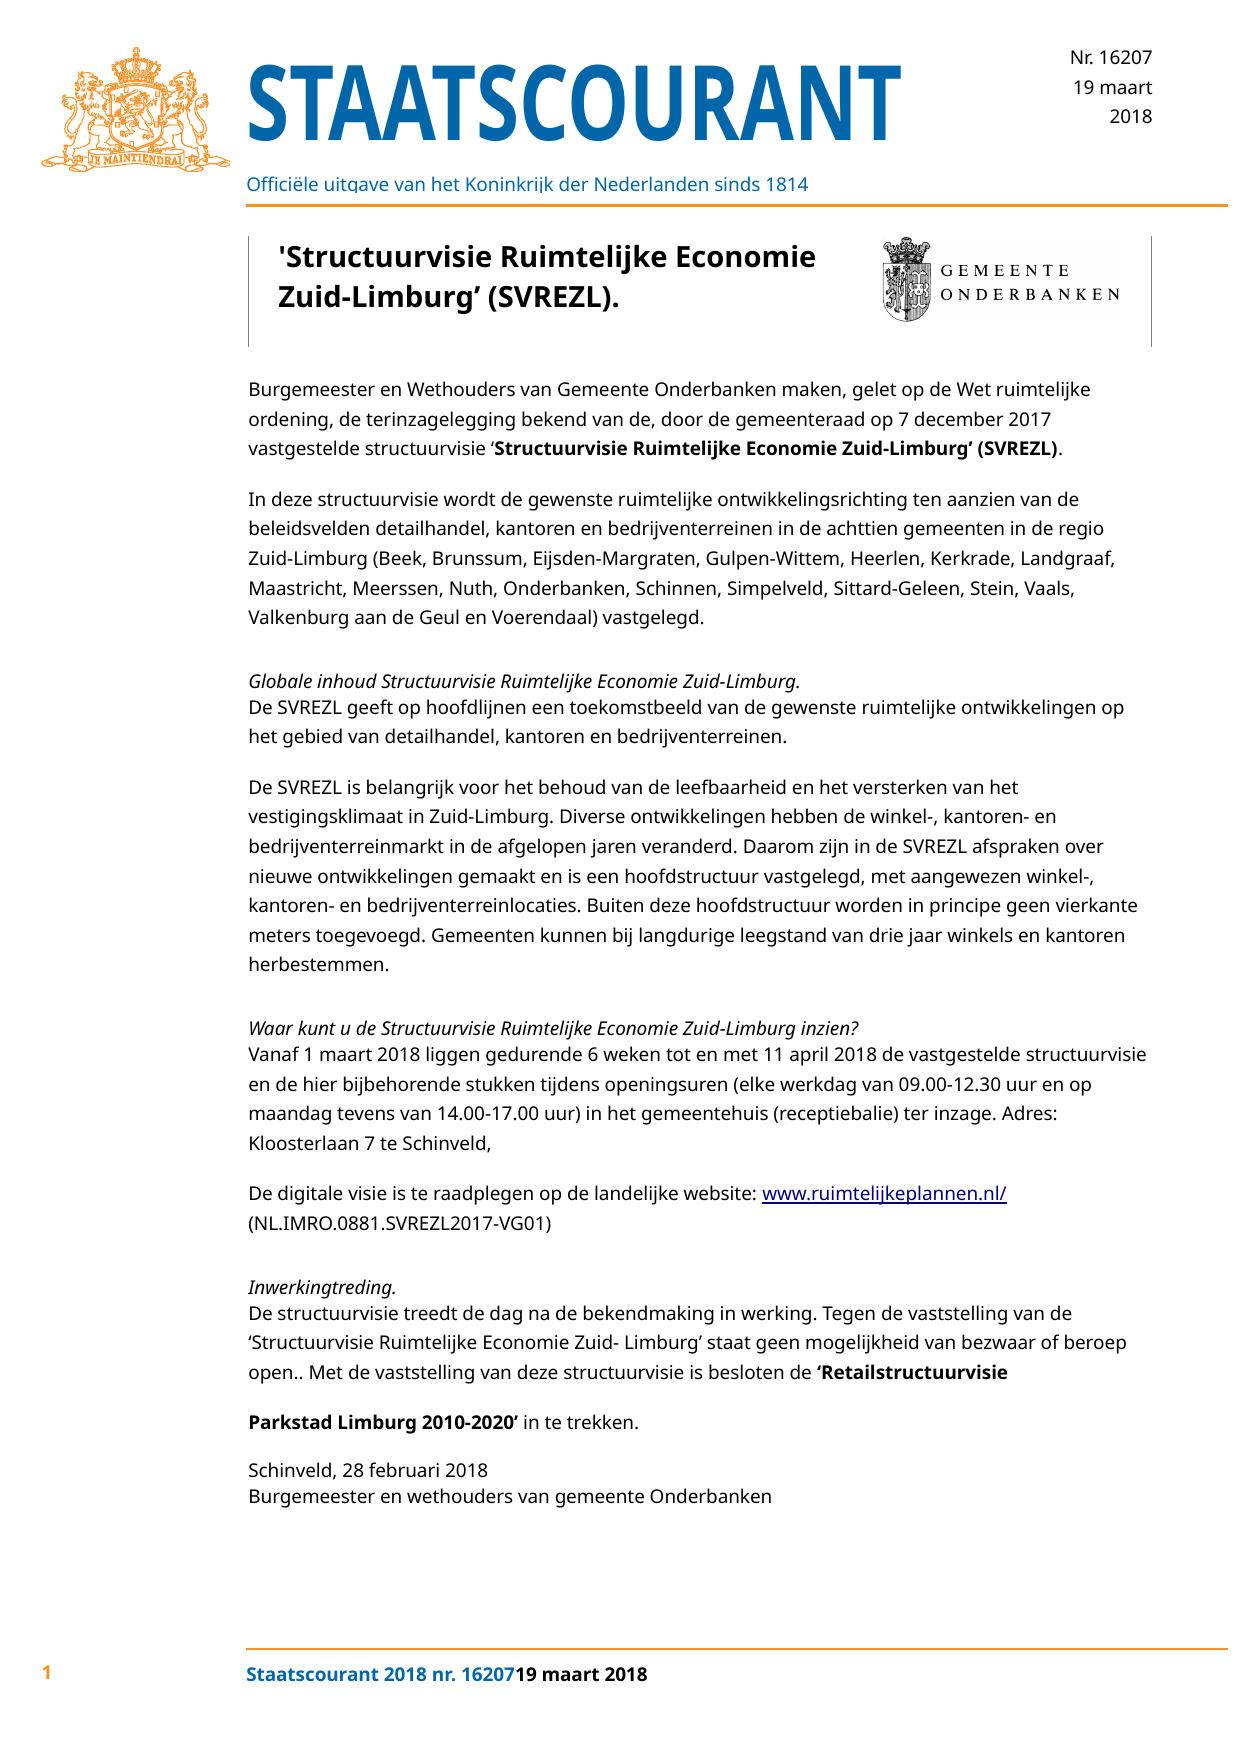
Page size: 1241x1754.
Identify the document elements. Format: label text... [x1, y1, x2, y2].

text De structuurvisie treedt de dag na de bekendmaking in werking. Tegen de vaststelling van de ‘Structuurvisie Ruimtelijke Economie Zuid- Limburg’ staat geen mogelijkheid van bezwaar of beroep open.. Met de vaststelling van deze structuurvisie is besloten de ‘Retailstructuurvisie [248, 1300, 1152, 1384]
picture [882, 236, 1119, 322]
text In deze structuurvisie wordt de gewenste ruimtelijke ontwikkelingsrichting ten aanzien van de beleidsvelden detailhandel, kantoren en bedrijventerreinen in de achttien gemeenten in de regio Zuid-Limburg (Beek, Brunssum, Eijsden-Margraten, Gulpen-Wittem, Heerlen, Kerkrade, Landgraaf, Maastricht, Meerssen, Nuth, Onderbanken, Schinnen, Simpelveld, Sittard-Geleen, Stein, Vaals, Valkenburg aan de Geul en Voerendaal) vastgelegd. [248, 486, 1152, 630]
text Vanaf 1 maart 2018 liggen gedurende 6 weken tot en met 11 april 2018 de vastgestelde structuurvisie en de hier bijbehorende stukken tijdens openingsuren (elke werkdag van 09.00-12.30 uur en op maandag tevens van 14.00-17.00 uur) in het gemeentehuis (receptiebalie) ter inzage. Adres: Kloosterlaan 7 te Schinveld, [248, 1041, 1152, 1156]
text Parkstad Limburg 2010-2020’ in te trekken. [248, 1409, 1152, 1435]
text Globale inhoud Structuurvisie Ruimtelijke Economie Zuid-Limburg. [248, 668, 1152, 694]
table_header [850, 236, 1151, 347]
text Inwerkingtreding. [248, 1274, 1152, 1300]
text Waar kunt u de Structuurvisie Ruimtelijke Economie Zuid-Limburg inzien? [248, 1016, 1152, 1041]
text De SVREZL is belangrijk voor het behoud van de leefbaarheid en het versterken van het vestigingsklimaat in Zuid-Limburg. Diverse ontwikkelingen hebben de winkel-, kantoren- en bedrijventerreinmarkt in de afgelopen jaren veranderd. Daarom zijn in de SVREZL afspraken over nieuwe ontwikkelingen gemaakt en is een hoofdstructuur vastgelegd, met aangewezen winkel-, kantoren- en bedrijventerreinlocaties. Buiten deze hoofdstructuur worden in principe geen vierkante meters toegevoegd. Gemeenten kunnen bij langdurige leegstand van drie jaar winkels en kantoren herbestemmen. [248, 774, 1152, 977]
text Burgemeester en wethouders van gemeente Onderbanken [248, 1483, 1152, 1508]
picture [41, 47, 231, 172]
text Burgemeester en Wethouders van Gemeente Onderbanken maken, gelet op de Wet ruimtelijke ordening, de terinzagelegging bekend van de, door de gemeenteraad op 7 december 2017 vastgestelde structuurvisie ‘Structuurvisie Ruimtelijke Economie Zuid-Limburg’ (SVREZL). [248, 376, 1152, 461]
text De digitale visie is te raadplegen op de landelijke website: www.ruimtelijkeplannen.nl/ (NL.IMRO.0881.SVREZL2017-VG01) [248, 1180, 1152, 1236]
table_header 'Structuurvisie Ruimtelijke Economie Zuid-Limburg’ (SVREZL). [249, 236, 850, 347]
text Schinveld, 28 februari 2018 [248, 1457, 1152, 1483]
text De SVREZL geeft op hoofdlijnen een toekomstbeeld van de gewenste ruimtelijke ontwikkelingen op het gebied van detailhandel, kantoren en bedrijventerreinen. [248, 694, 1152, 749]
